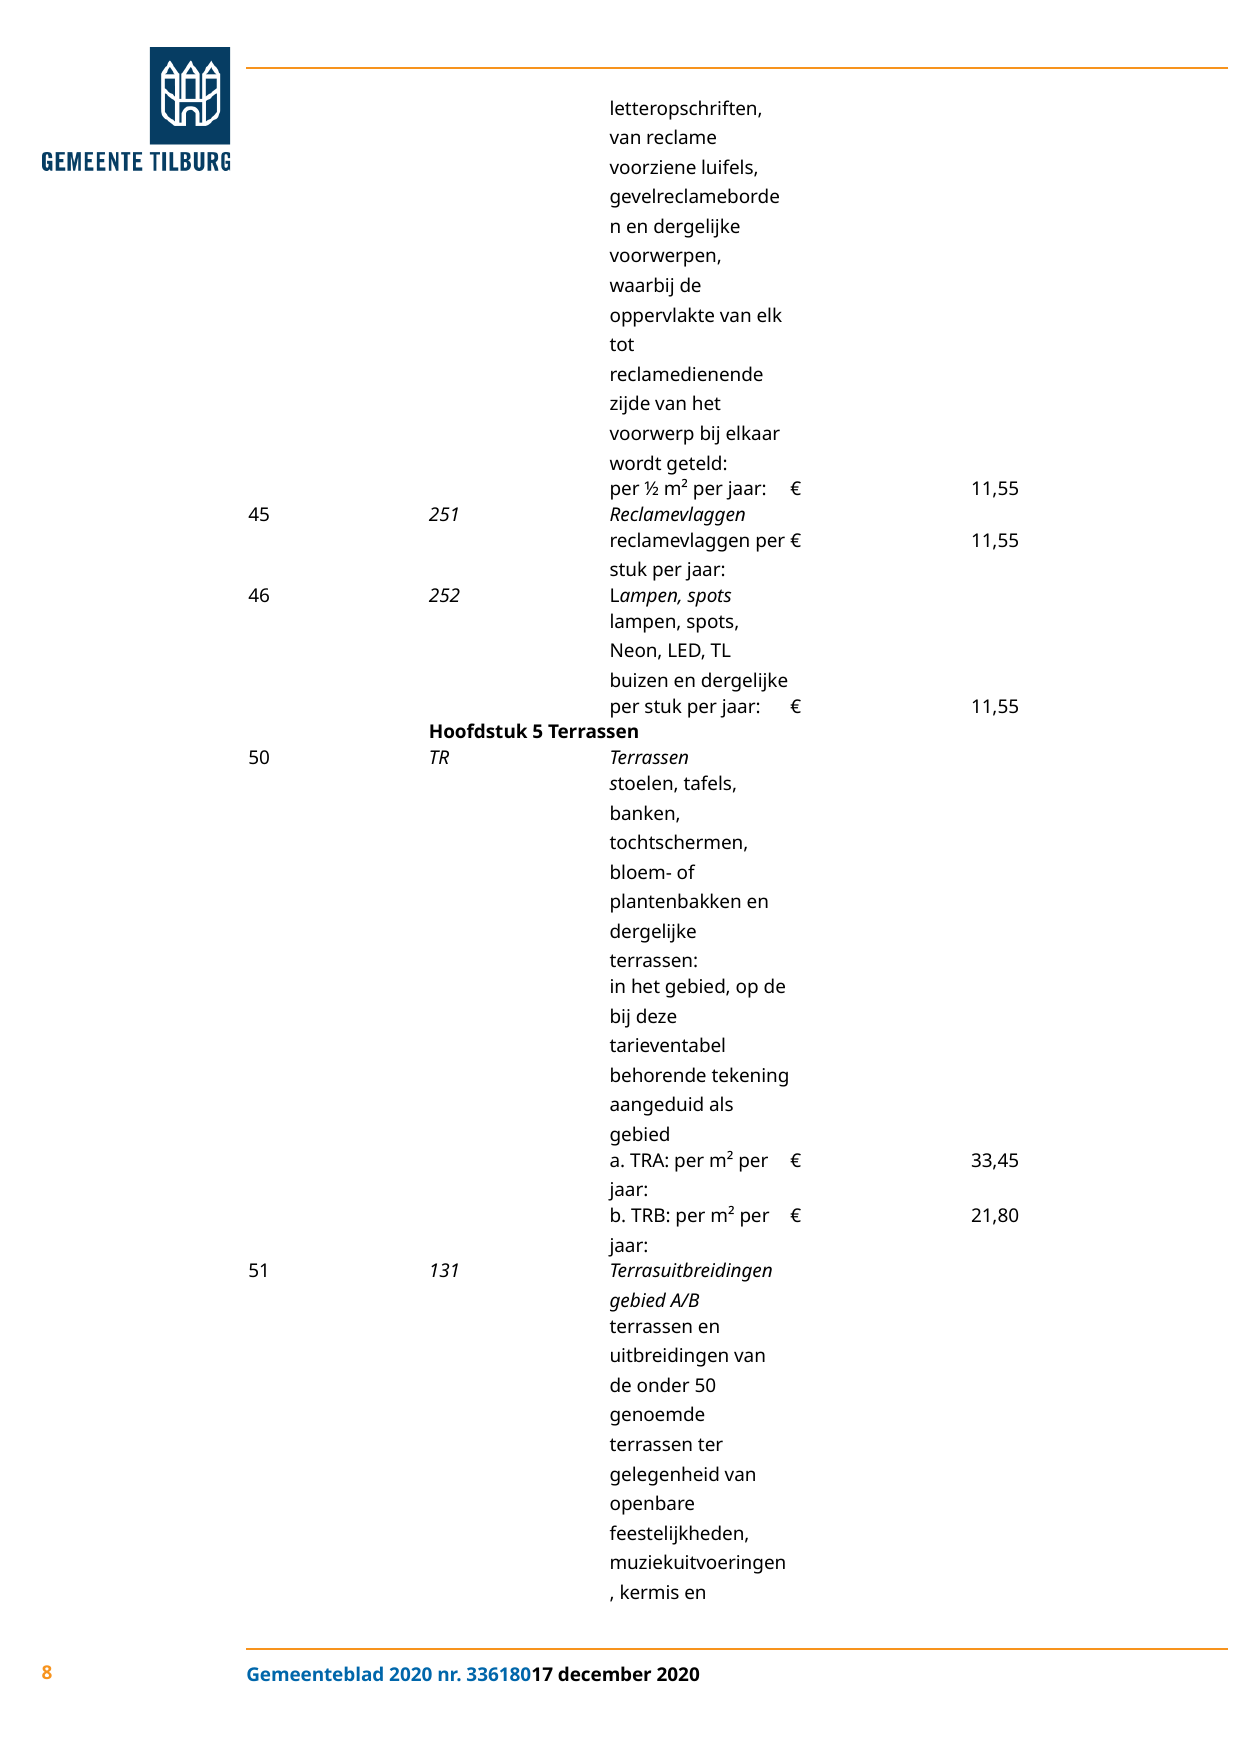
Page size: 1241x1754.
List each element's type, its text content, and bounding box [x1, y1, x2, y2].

table_cell letteropschriften, van reclame voorziene luifels, gevelreclameborden en dergelijke voorwerpen, waarbij de oppervlakte van elk tot reclamedienende zijde van het voorwerp bij elkaar wordt geteld: [609, 95, 790, 476]
table_cell 251 [429, 501, 609, 527]
table_cell € [790, 476, 971, 501]
table_cell 11,55 [971, 476, 1152, 501]
table_cell TR [429, 744, 609, 770]
table_cell stoelen, tafels, banken, tochtschermen, bloem‑ of plantenbakken en dergelijke terrassen: [609, 770, 790, 973]
table_cell € [790, 527, 971, 582]
table_cell [971, 608, 1152, 693]
table_cell [248, 476, 429, 501]
table_cell in het gebied, op de bij deze tarieventabel behorende tekening aangeduid als gebied [609, 973, 790, 1147]
table_cell [790, 501, 971, 527]
table_cell [429, 973, 609, 1147]
table_cell [971, 1313, 1152, 1605]
table_cell a. TRA: per m² per jaar: [609, 1147, 790, 1202]
table_cell [790, 744, 971, 770]
table_cell 21,80 [971, 1202, 1152, 1258]
table_cell Hoofdstuk 5 Terrassen [429, 719, 1152, 744]
table_cell [429, 527, 609, 582]
table_cell [429, 1313, 609, 1605]
table_cell € [790, 1147, 971, 1202]
table_cell [790, 608, 971, 693]
table_cell [971, 582, 1152, 608]
table_cell b. TRB: per m² per jaar: [609, 1202, 790, 1258]
table_cell [429, 1147, 609, 1202]
table_cell [248, 1313, 429, 1605]
table_cell [429, 608, 609, 693]
table_cell 46 [248, 582, 429, 608]
table_cell [248, 95, 429, 476]
table_cell 11,55 [971, 693, 1152, 719]
picture [41, 47, 231, 172]
table_cell [248, 770, 429, 973]
table_cell € [790, 693, 971, 719]
table_cell [790, 973, 971, 1147]
table_cell [971, 744, 1152, 770]
table_cell Reclamevlaggen [609, 501, 790, 527]
table_cell 33,45 [971, 1147, 1152, 1202]
table_cell [971, 501, 1152, 527]
table_cell [429, 693, 609, 719]
table_cell [248, 608, 429, 693]
table_cell 131 [429, 1258, 609, 1313]
table_cell 45 [248, 501, 429, 527]
table_cell [790, 582, 971, 608]
table_cell reclamevlaggen per stuk per jaar: [609, 527, 790, 582]
table_cell [971, 770, 1152, 973]
table_cell [790, 1258, 971, 1313]
table_cell [248, 973, 429, 1147]
table_cell [971, 95, 1152, 476]
table_cell [429, 476, 609, 501]
table_cell lampen, spots, Neon, LED, TL buizen en dergelijke [609, 608, 790, 693]
table_cell [248, 719, 429, 744]
table_cell [971, 973, 1152, 1147]
table_cell [971, 1258, 1152, 1313]
table_cell 50 [248, 744, 429, 770]
table_cell [429, 1202, 609, 1258]
table_cell [248, 1147, 429, 1202]
table_cell Lampen, spots [609, 582, 790, 608]
table_cell 11,55 [971, 527, 1152, 582]
table_cell [248, 693, 429, 719]
table_cell per stuk per jaar: [609, 693, 790, 719]
table_cell [790, 770, 971, 973]
table_cell Terrasuitbreidingen gebied A/B [609, 1258, 790, 1313]
table_cell 51 [248, 1258, 429, 1313]
table_cell terrassen en uitbreidingen van de onder 50 genoemde terrassen ter gelegenheid van openbare feestelijkheden, muziekuitvoeringen, kermis en [609, 1313, 790, 1605]
table_cell [248, 1202, 429, 1258]
table_cell 252 [429, 582, 609, 608]
table_cell per ½ m² per jaar: [609, 476, 790, 501]
table_cell [248, 527, 429, 582]
table_cell [790, 1313, 971, 1605]
table_cell Terrassen [609, 744, 790, 770]
table_cell € [790, 1202, 971, 1258]
table_cell [790, 95, 971, 476]
table_cell [429, 95, 609, 476]
table_cell [429, 770, 609, 973]
